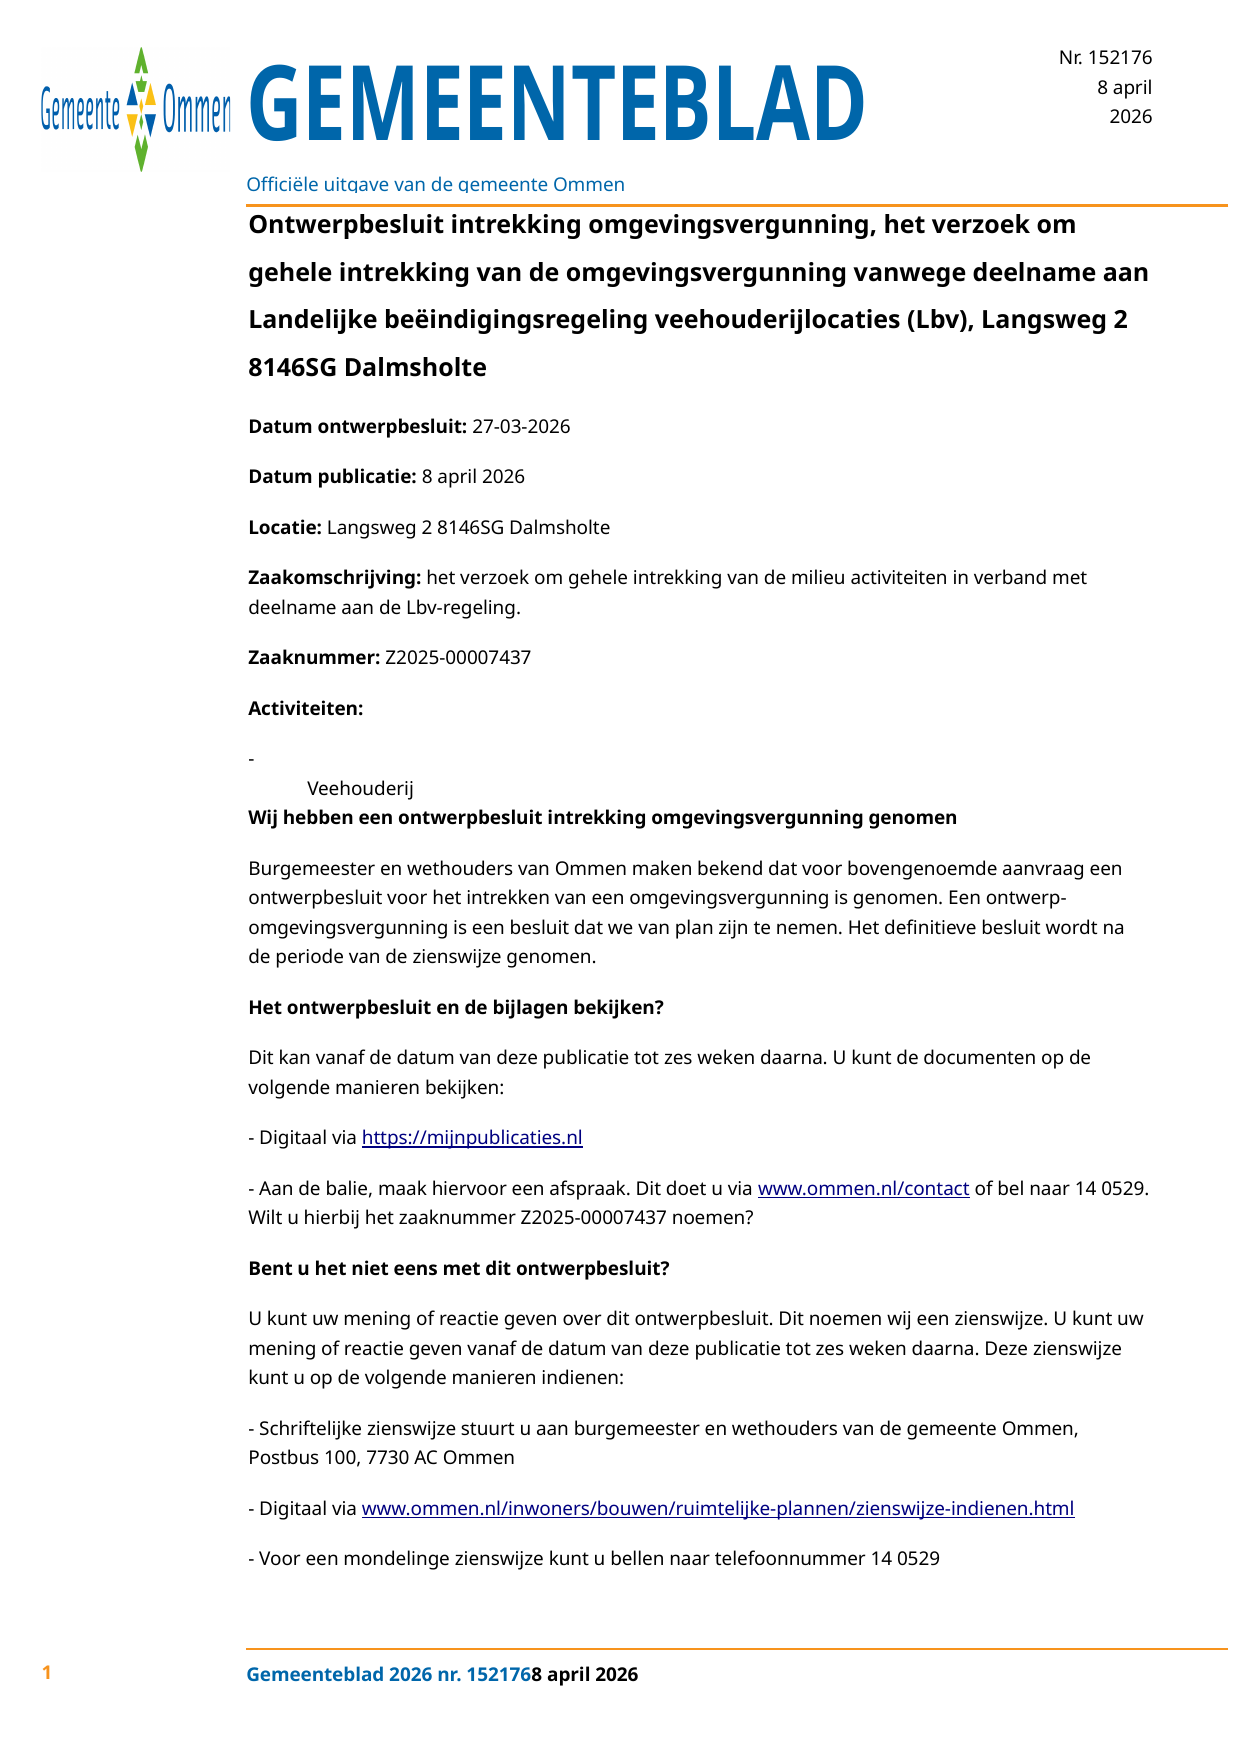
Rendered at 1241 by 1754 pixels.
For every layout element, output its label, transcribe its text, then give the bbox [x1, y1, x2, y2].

text - Aan de balie, maak hiervoor een afspraak. Dit doet u via www.ommen.nl/contact of bel naar 14 0529. Wilt u hierbij het zaaknummer Z2025-00007437 noemen? [248, 1175, 1152, 1230]
text Datum ontwerpbesluit: 27-03-2026 [248, 413, 1152, 439]
text Zaaknummer: Z2025-00007437 [248, 644, 1152, 670]
list Veehouderij [248, 775, 1152, 801]
text Ontwerpbesluit intrekking omgevingsvergunning, het verzoek om gehele intrekking van de omgevingsvergunning vanwege deelname aan Landelijke beëindigingsregeling veehouderijlocaties (Lbv), Langsweg 2 8146SG Dalmsholte [248, 207, 1152, 384]
text - Voor een mondelinge zienswijze kunt u bellen naar telefoonnummer 14 0529 [248, 1545, 1152, 1571]
text - Digitaal via https://mijnpublicaties.nl [248, 1124, 1152, 1150]
text - Digitaal via www.ommen.nl/inwoners/bouwen/ruimtelijke-plannen/zienswijze-indienen.html [248, 1495, 1152, 1521]
text Activiteiten: [248, 695, 1152, 721]
text - Schriftelijke zienswijze stuurt u aan burgemeester en wethouders van de gemeente Ommen, Postbus 100, 7730 AC Ommen [248, 1415, 1152, 1470]
text Burgemeester en wethouders van Ommen maken bekend dat voor bovengenoemde aanvraag een ontwerpbesluit voor het intrekken van een omgevingsvergunning is genomen. Een ontwerp-omgevingsvergunning is een besluit dat we van plan zijn te nemen. Het definitieve besluit wordt na de periode van de zienswijze genomen. [248, 855, 1152, 969]
text Wij hebben een ontwerpbesluit intrekking omgevingsvergunning genomen [248, 804, 1152, 830]
picture [41, 47, 231, 172]
text Zaakomschrijving: het verzoek om gehele intrekking van de milieu activiteiten in verband met deelname aan de Lbv-regeling. [248, 564, 1152, 620]
text Datum publicatie: 8 april 2026 [248, 463, 1152, 489]
text Bent u het niet eens met dit ontwerpbesluit? [248, 1255, 1152, 1281]
text Het ontwerpbesluit en de bijlagen bekijken? [248, 994, 1152, 1020]
text Locatie: Langsweg 2 8146SG Dalmsholte [248, 514, 1152, 540]
text Dit kan vanaf de datum van deze publicatie tot zes weken daarna. U kunt de documenten op de volgende manieren bekijken: [248, 1044, 1152, 1100]
text U kunt uw mening of reactie geven over dit ontwerpbesluit. Dit noemen wij een zienswijze. U kunt uw mening of reactie geven vanaf de datum van deze publicatie tot zes weken daarna. Deze zienswijze kunt u op de volgende manieren indienen: [248, 1305, 1152, 1390]
